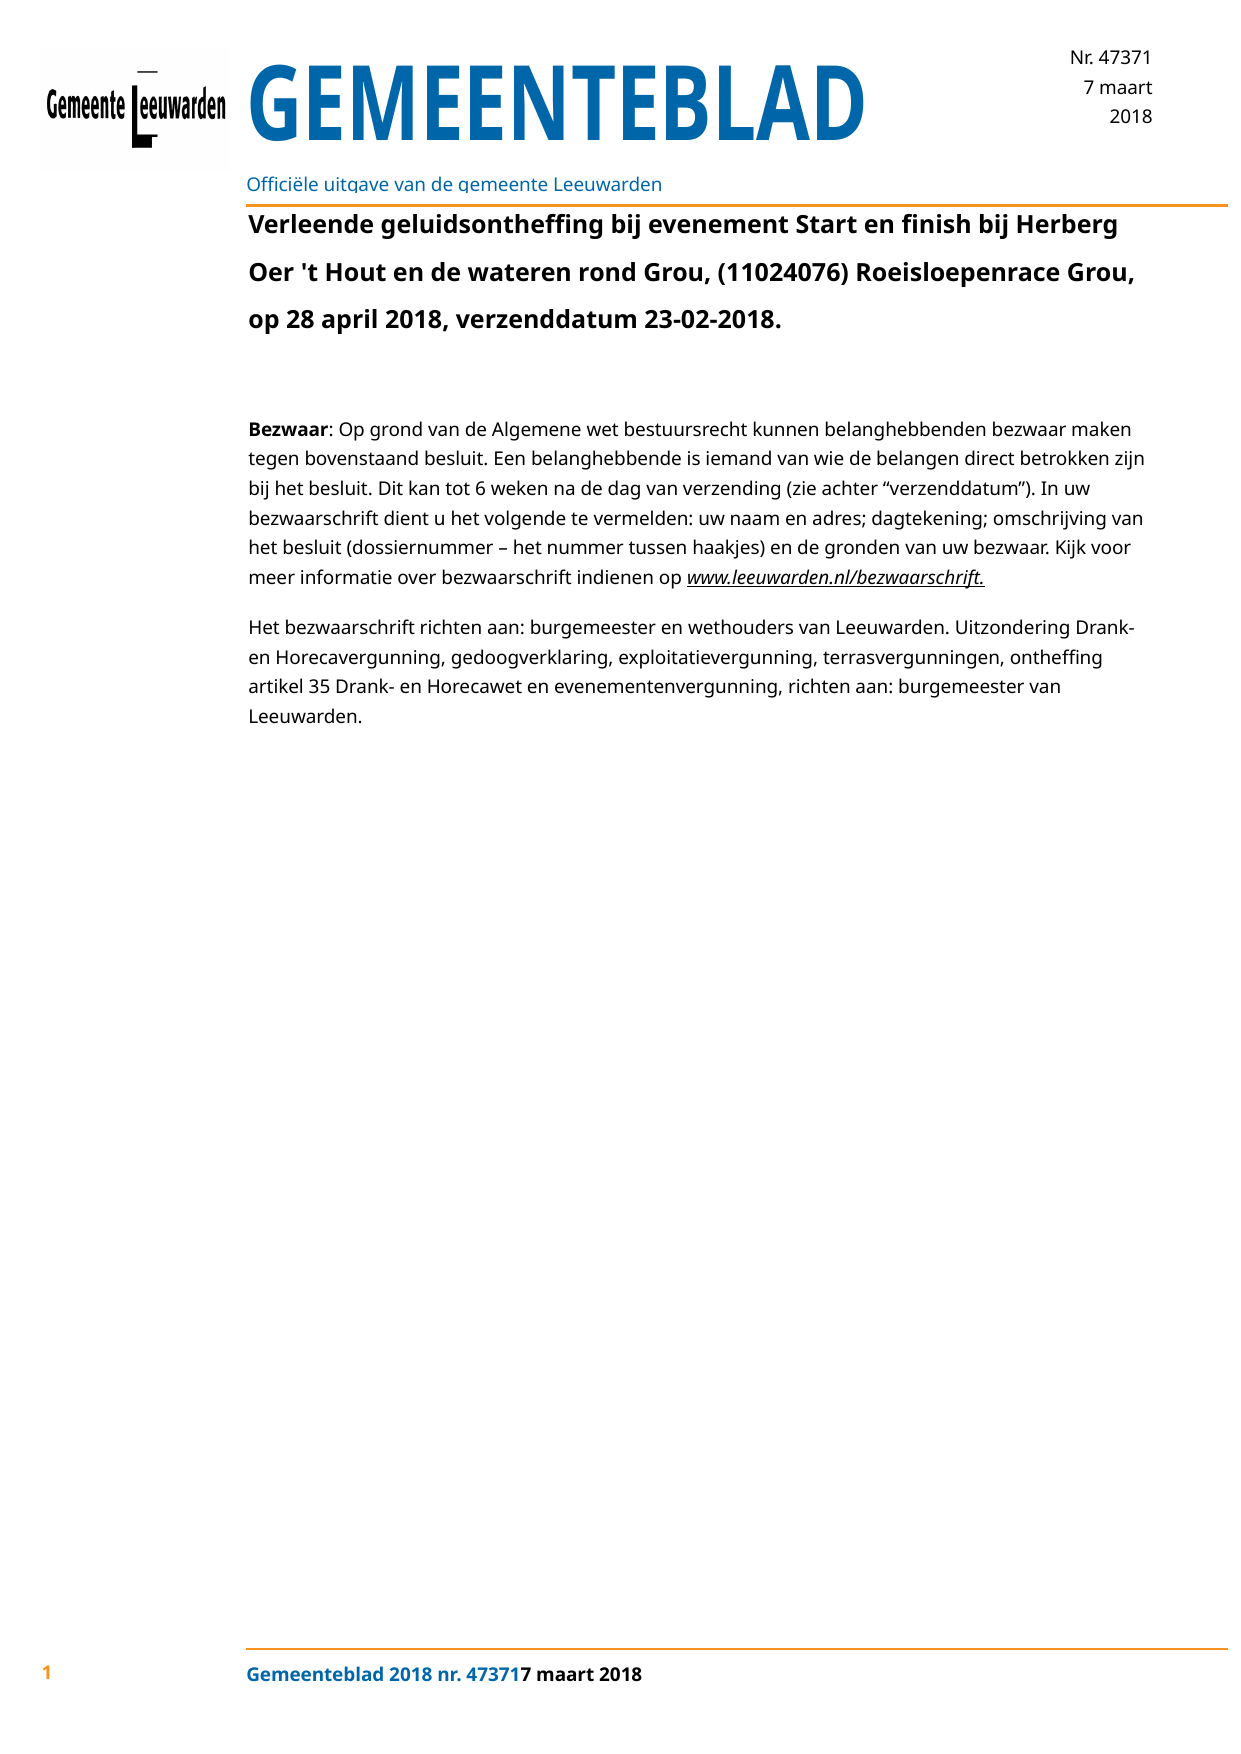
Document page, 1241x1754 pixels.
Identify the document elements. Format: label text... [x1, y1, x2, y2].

picture [41, 47, 231, 172]
text Bezwaar: Op grond van de Algemene wet bestuursrecht kunnen belanghebbenden bezwaar maken tegen bovenstaand besluit. Een belanghebbende is iemand van wie de belangen direct betrokken zijn bij het besluit. Dit kan tot 6 weken na de dag van verzending (zie achter “verzenddatum”). In uw bezwaarschrift dient u het volgende te vermelden: uw naam en adres; dagtekening; omschrijving van het besluit (dossiernummer – het nummer tussen haakjes) en de gronden van uw bezwaar. Kijk voor meer informatie over bezwaarschrift indienen op www.leeuwarden.nl/bezwaarschrift. [248, 416, 1152, 589]
text Verleende geluidsontheffing bij evenement Start en finish bij Herberg Oer 't Hout en de wateren rond Grou, (11024076) Roeisloepenrace Grou, op 28 april 2018, verzenddatum 23-02-2018. [248, 207, 1152, 336]
text Het bezwaarschrift richten aan: burgemeester en wethouders van Leeuwarden. Uitzondering Drank- en Horecavergunning, gedoogverklaring, exploitatievergunning, terrasvergunningen, ontheffing artikel 35 Drank- en Horecawet en evenementenvergunning, richten aan: burgemeester van Leeuwarden. [248, 614, 1152, 729]
